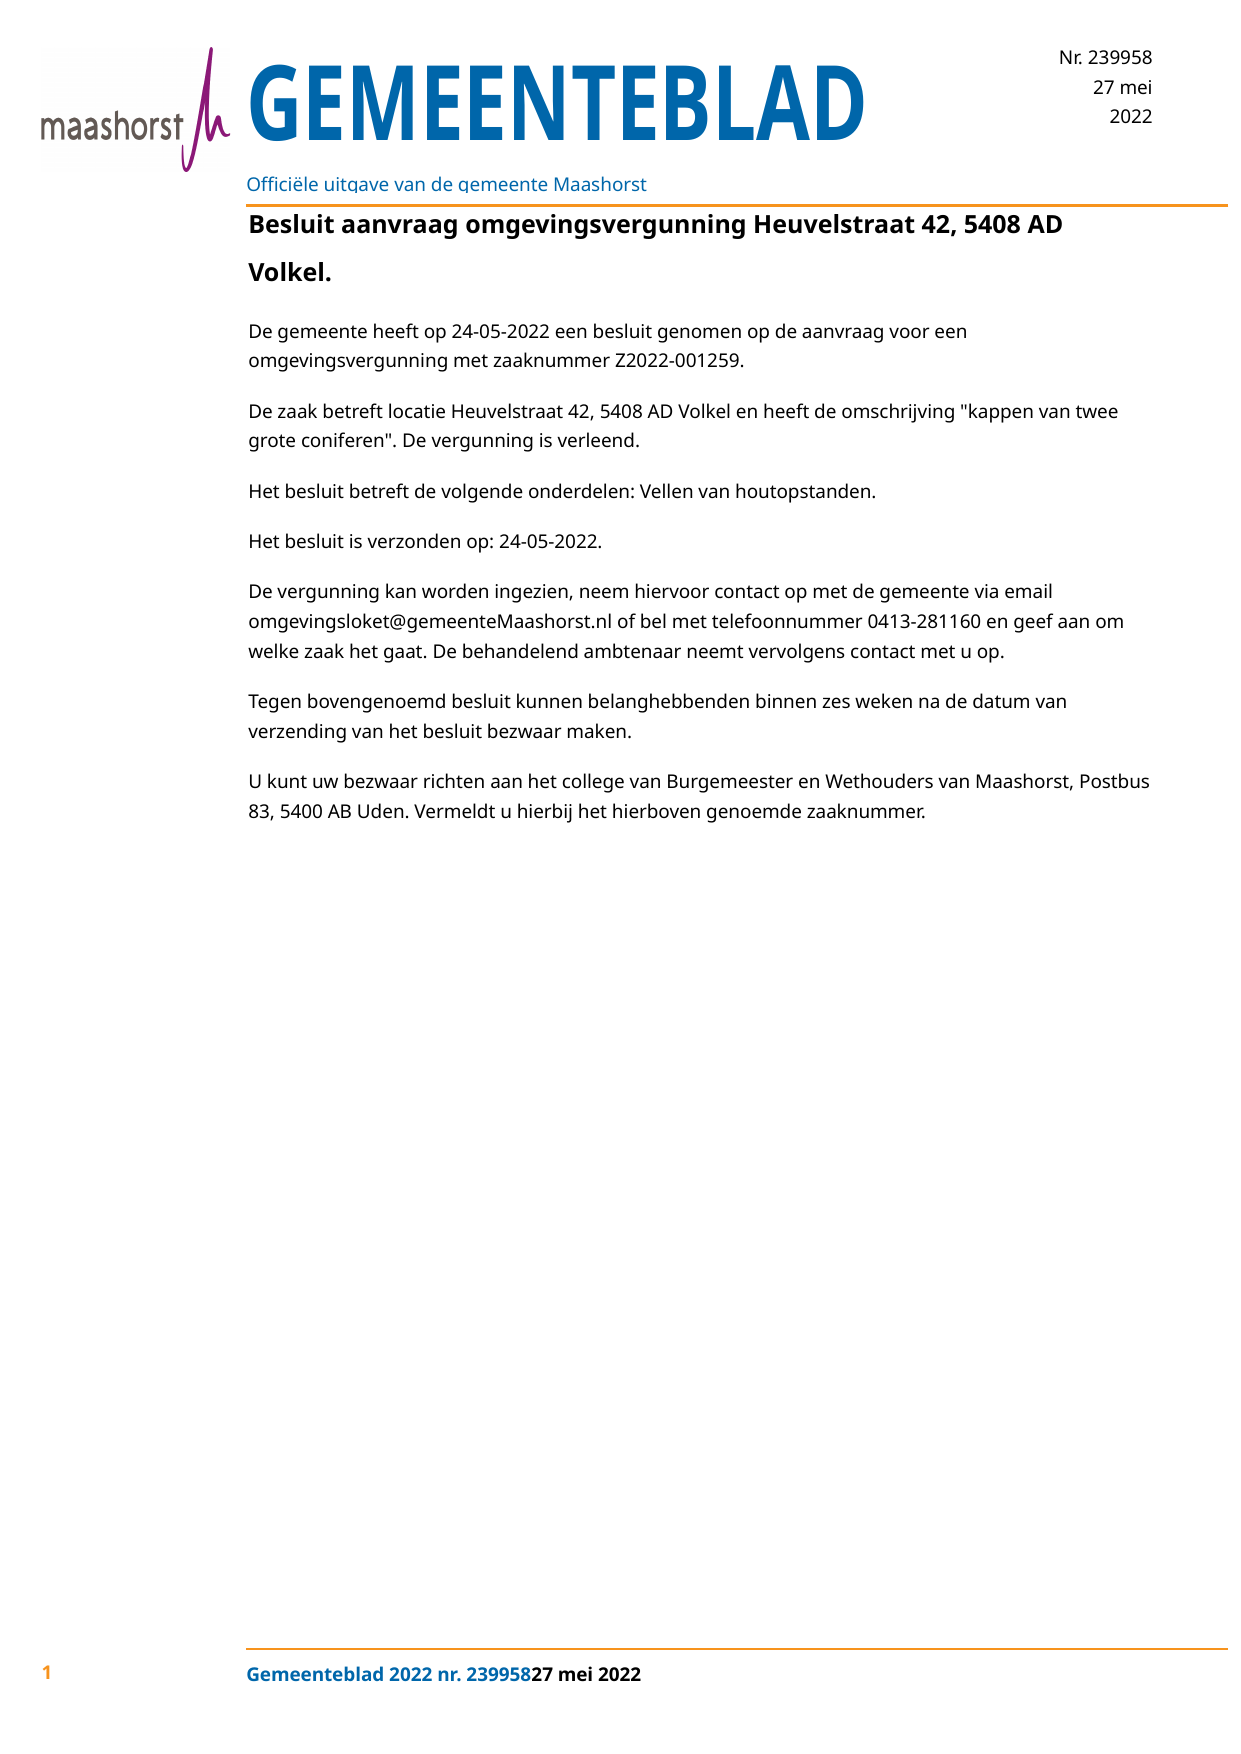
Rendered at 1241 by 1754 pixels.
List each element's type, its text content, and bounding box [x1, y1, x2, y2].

text Tegen bovengenoemd besluit kunnen belanghebbenden binnen zes weken na de datum van verzending van het besluit bezwaar maken. [248, 688, 1152, 744]
text De zaak betreft locatie Heuvelstraat 42, 5408 AD Volkel en heeft de omschrijving "kappen van twee grote coniferen". De vergunning is verleend. [248, 398, 1152, 453]
picture [41, 47, 231, 172]
text De gemeente heeft op 24-05-2022 een besluit genomen op de aanvraag voor een omgevingsvergunning met zaaknummer Z2022-001259. [248, 318, 1152, 373]
text Besluit aanvraag omgevingsvergunning Heuvelstraat 42, 5408 AD Volkel. [248, 207, 1152, 288]
text Het besluit is verzonden op: 24-05-2022. [248, 528, 1152, 554]
text U kunt uw bezwaar richten aan het college van Burgemeester en Wethouders van Maashorst, Postbus 83, 5400 AB Uden. Vermeldt u hierbij het hierboven genoemde zaaknummer. [248, 768, 1152, 824]
text De vergunning kan worden ingezien, neem hiervoor contact op met de gemeente via email omgevingsloket@gemeenteMaashorst.nl of bel met telefoonnummer 0413-281160 en geef aan om welke zaak het gaat. De behandelend ambtenaar neemt vervolgens contact met u op. [248, 579, 1152, 664]
text Het besluit betreft de volgende onderdelen: Vellen van houtopstanden. [248, 478, 1152, 504]
